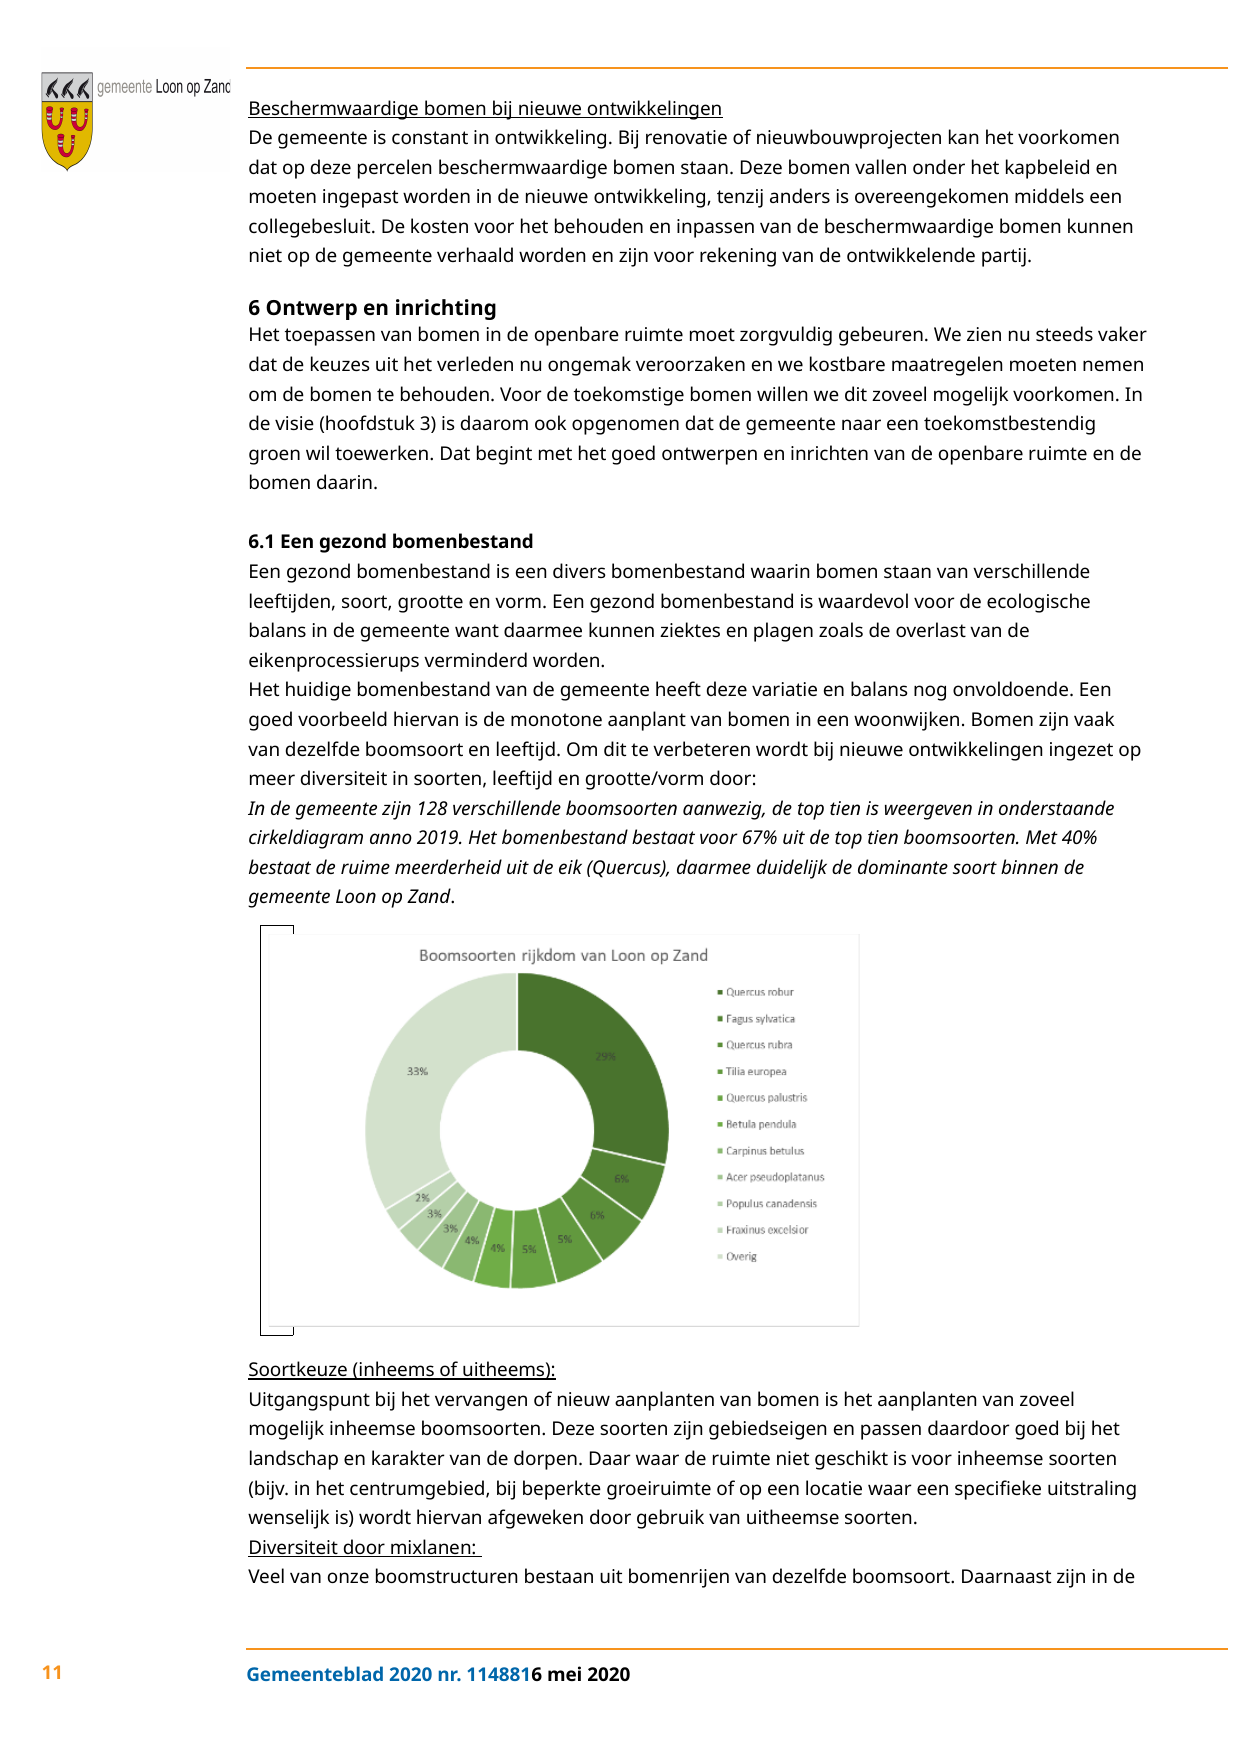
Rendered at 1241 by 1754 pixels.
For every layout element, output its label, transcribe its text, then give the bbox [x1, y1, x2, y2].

text Het huidige bomenbestand van de gemeente heeft deze variatie en balans nog onvoldoende. Een goed voorbeeld hiervan is de monotone aanplant van bomen in een woonwijken. Bomen zijn vaak van dezelfde boomsoort en leeftijd. Om dit te verbeteren wordt bij nieuwe ontwikkelingen ingezet op meer diversiteit in soorten, leeftijd en grootte/vorm door: [248, 677, 1152, 791]
text Beschermwaardige bomen bij nieuwe ontwikkelingen [248, 95, 1152, 121]
picture [268, 934, 860, 1327]
text 6.1 Een gezond bomenbestand [248, 529, 1152, 554]
text 6 Ontwerp en inrichting [248, 293, 1152, 322]
text Het toepassen van bomen in de openbare ruimte moet zorgvuldig gebeuren. We zien nu steeds vaker dat de keuzes uit het verleden nu ongemak veroorzaken en we kostbare maatregelen moeten nemen om de bomen te behouden. Voor de toekomstige bomen willen we dit zoveel mogelijk voorkomen. In de visie (hoofdstuk 3) is daarom ook opgenomen dat de gemeente naar een toekomstbestendig groen wil toewerken. Dat begint met het goed ontwerpen en inrichten van de openbare ruimte en de bomen daarin. [248, 322, 1152, 495]
text Diversiteit door mixlanen: [248, 1534, 1152, 1560]
text In de gemeente zijn 128 verschillende boomsoorten aanwezig, de top tien is weergeven in onderstaande cirkeldiagram anno 2019. Het bomenbestand bestaat voor 67% uit de top tien boomsoorten. Met 40% bestaat de ruime meerderheid uit de eik (Quercus), daarmee duidelijk de dominante soort binnen de gemeente Loon op Zand. [248, 795, 1152, 909]
text Uitgangspunt bij het vervangen of nieuw aanplanten van bomen is het aanplanten van zoveel mogelijk inheemse boomsoorten. Deze soorten zijn gebiedseigen en passen daardoor goed bij het landschap en karakter van de dorpen. Daar waar de ruimte niet geschikt is voor inheemse soorten (bijv. in het centrumgebied, bij beperkte groeiruimte of op een locatie waar een specifieke uitstraling wenselijk is) wordt hiervan afgeweken door gebruik van uitheemse soorten. [248, 1386, 1152, 1530]
text Een gezond bomenbestand is een divers bomenbestand waarin bomen staan van verschillende leeftijden, soort, grootte en vorm. Een gezond bomenbestand is waardevol voor de ecologische balans in de gemeente want daarmee kunnen ziektes en plagen zoals de overlast van de eikenprocessierups verminderd worden. [248, 558, 1152, 673]
text De gemeente is constant in ontwikkeling. Bij renovatie of nieuwbouwprojecten kan het voorkomen dat op deze percelen beschermwaardige bomen staan. Deze bomen vallen onder het kapbeleid en moeten ingepast worden in de nieuwe ontwikkeling, tenzij anders is overeengekomen middels een collegebesluit. De kosten voor het behouden en inpassen van de beschermwaardige bomen kunnen niet op de gemeente verhaald worden en zijn voor rekening van de ontwikkelende partij. [248, 124, 1152, 268]
text Soortkeuze (inheems of uitheems): [248, 1356, 1152, 1382]
picture [41, 47, 231, 172]
text Veel van onze boomstructuren bestaan uit bomenrijen van dezelfde boomsoort. Daarnaast zijn in de [248, 1563, 1152, 1589]
